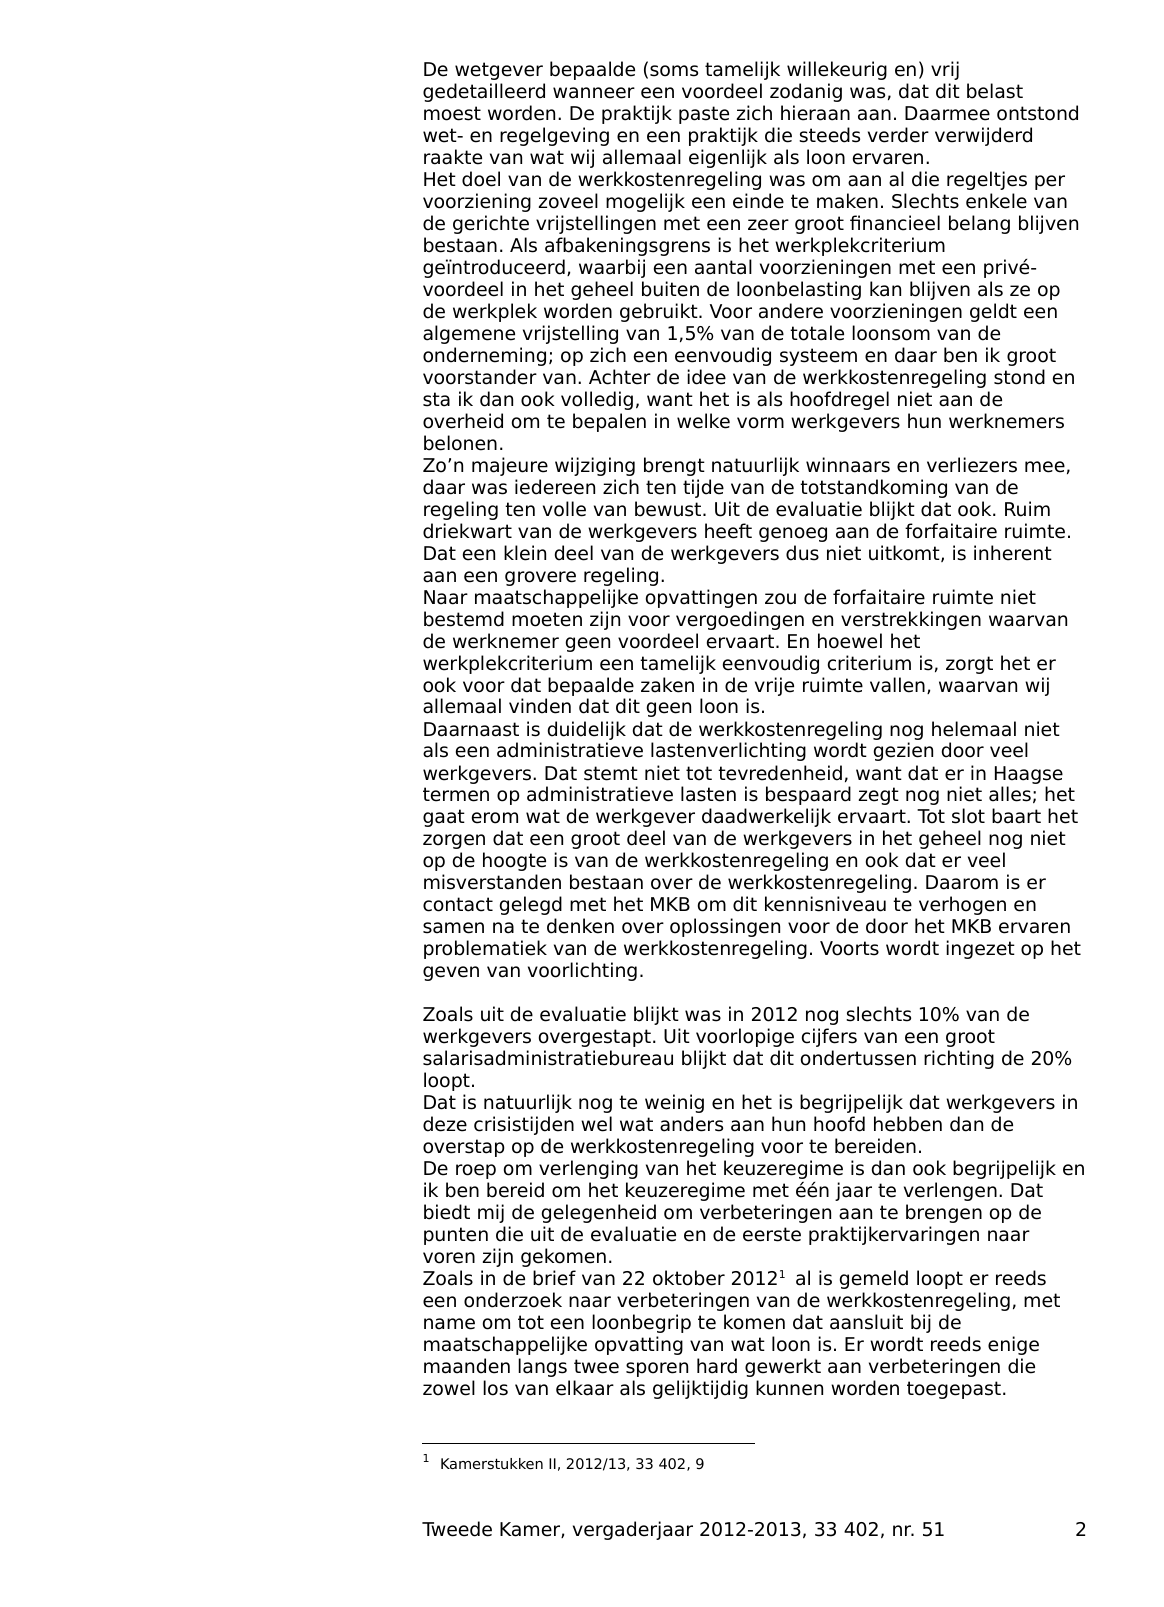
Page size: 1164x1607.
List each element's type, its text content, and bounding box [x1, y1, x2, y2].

text Zo’n majeure wijziging brengt natuurlijk winnaars en verliezers mee, daar was iedereen zich ten tijde van de totstandkoming van de regeling ten volle van bewust. Uit de evaluatie blijkt dat ook. Ruim driekwart van de werkgevers heeft genoeg aan de forfaitaire ruimte. Dat een klein deel van de werkgevers dus niet uitkomt, is inherent aan een grovere regeling. [422, 455, 1087, 587]
text Naar maatschappelijke opvattingen zou de forfaitaire ruimte niet bestemd moeten zijn voor vergoedingen en verstrekkingen waarvan de werknemer geen voordeel ervaart. En hoewel het werkplekcriterium een tamelijk eenvoudig criterium is, zorgt het er ook voor dat bepaalde zaken in de vrije ruimte vallen, waarvan wij allemaal vinden dat dit geen loon is. [422, 587, 1087, 718]
text Zoals uit de evaluatie blijkt was in 2012 nog slechts 10% van de werkgevers overgestapt. Uit voorlopige cijfers van een groot salarisadministratiebureau blijkt dat dit ondertussen richting de 20% loopt. [422, 1004, 1087, 1092]
text De roep om verlenging van het keuzeregime is dan ook begrijpelijk en ik ben bereid om het keuzeregime met één jaar te verlengen. Dat biedt mij de gelegenheid om verbeteringen aan te brengen op de punten die uit de evaluatie en de eerste praktijkervaringen naar voren zijn gekomen. [422, 1158, 1087, 1268]
text De wetgever bepaalde (soms tamelijk willekeurig en) vrij gedetailleerd wanneer een voordeel zodanig was, dat dit belast moest worden. De praktijk paste zich hieraan aan. Daarmee ontstond wet- en regelgeving en een praktijk die steeds verder verwijderd raakte van wat wij allemaal eigenlijk als loon ervaren. [422, 59, 1087, 169]
text Zoals in de brief van 22 oktober 2012 al is gemeld loopt er reeds een onderzoek naar verbeteringen van de werkkostenregeling, met name om tot een loonbegrip te komen dat aansluit bij de maatschappelijke opvatting van wat loon is. Er wordt reeds enige maanden langs twee sporen hard gewerkt aan verbeteringen die zowel los van elkaar als gelijktijdig kunnen worden toegepast. [422, 1268, 1087, 1400]
text Dat is natuurlijk nog te weinig en het is begrijpelijk dat werkgevers in deze crisistijden wel wat anders aan hun hoofd hebben dan de overstap op de werkkostenregeling voor te bereiden. [422, 1092, 1087, 1158]
text Kamerstukken II, 2012/13, 33 402, 9 [422, 1452, 1087, 1474]
text Daarnaast is duidelijk dat de werkkostenregeling nog helemaal niet als een administratieve lastenverlichting wordt gezien door veel werkgevers. Dat stemt niet tot tevredenheid, want dat er in Haagse termen op administratieve lasten is bespaard zegt nog niet alles; het gaat erom wat de werkgever daadwerkelijk ervaart. Tot slot baart het zorgen dat een groot deel van de werkgevers in het geheel nog niet op de hoogte is van de werkkostenregeling en ook dat er veel misverstanden bestaan over de werkkostenregeling. Daarom is er contact gelegd met het MKB om dit kennisniveau te verhogen en samen na te denken over oplossingen voor de door het MKB ervaren problematiek van de werkkostenregeling. Voorts wordt ingezet op het geven van voorlichting. [422, 718, 1087, 982]
text Het doel van de werkkostenregeling was om aan al die regeltjes per voorziening zoveel mogelijk een einde te maken. Slechts enkele van de gerichte vrijstellingen met een zeer groot financieel belang blijven bestaan. Als afbakeningsgrens is het werkplekcriterium geïntroduceerd, waarbij een aantal voorzieningen met een privé-voordeel in het geheel buiten de loonbelasting kan blijven als ze op de werkplek worden gebruikt. Voor andere voorzieningen geldt een algemene vrijstelling van 1,5% van de totale loonsom van de onderneming; op zich een eenvoudig systeem en daar ben ik groot voorstander van. Achter de idee van de werkkostenregeling stond en sta ik dan ook volledig, want het is als hoofdregel niet aan de overheid om te bepalen in welke vorm werkgevers hun werknemers belonen. [422, 169, 1087, 455]
